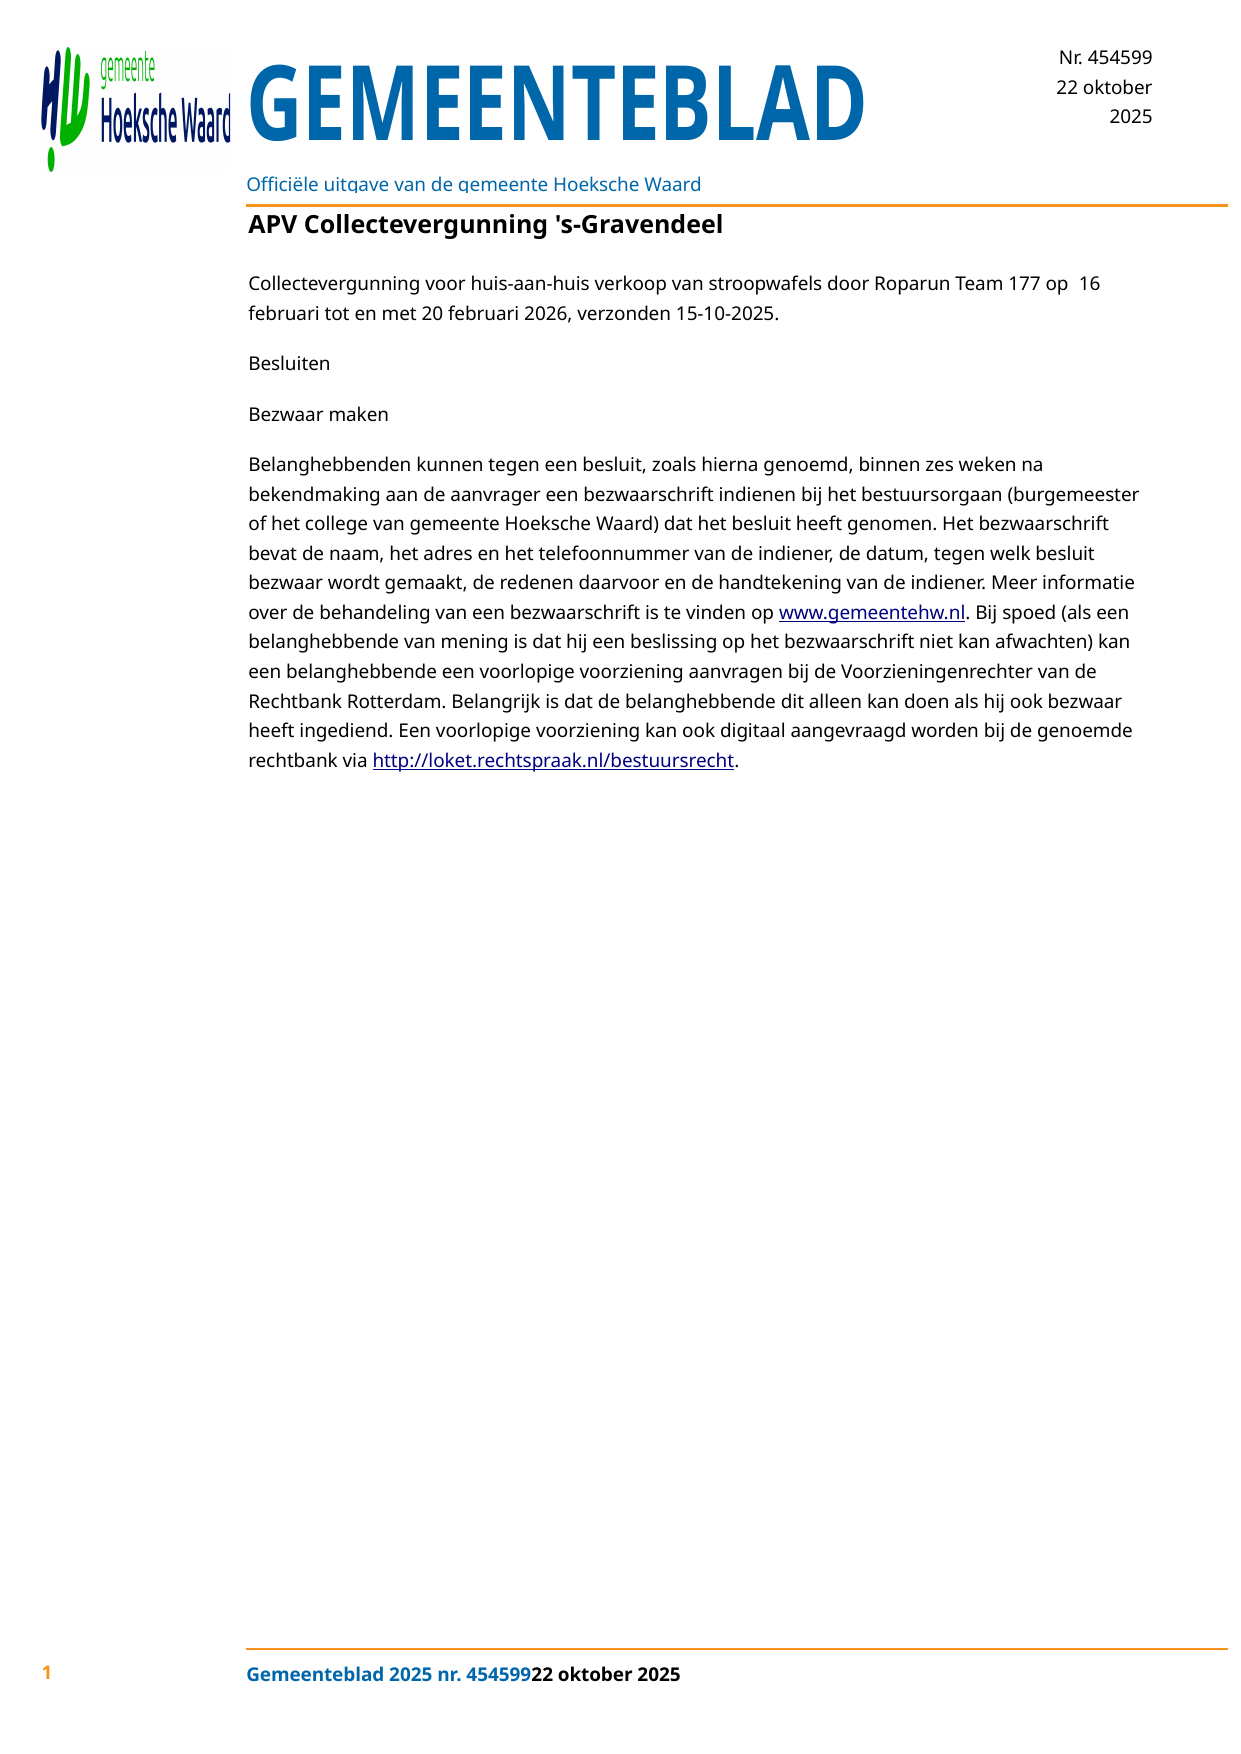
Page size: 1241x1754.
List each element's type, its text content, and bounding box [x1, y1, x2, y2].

text Belanghebbenden kunnen tegen een besluit, zoals hierna genoemd, binnen zes weken na bekendmaking aan de aanvrager een bezwaarschrift indienen bij het bestuursorgaan (burgemeester of het college van gemeente Hoeksche Waard) dat het besluit heeft genomen. Het bezwaarschrift bevat de naam, het adres en het telefoonnummer van de indiener, de datum, tegen welk besluit bezwaar wordt gemaakt, de redenen daarvoor en de handtekening van de indiener. Meer informatie over de behandeling van een bezwaarschrift is te vinden op www.gemeentehw.nl. Bij spoed (als een belanghebbende van mening is dat hij een beslissing op het bezwaarschrift niet kan afwachten) kan een belanghebbende een voorlopige voorziening aanvragen bij de Voorzieningenrechter van de Rechtbank Rotterdam. Belangrijk is dat de belanghebbende dit alleen kan doen als hij ook bezwaar heeft ingediend. Een voorlopige voorziening kan ook digitaal aangevraagd worden bij de genoemde rechtbank via http://loket.rechtspraak.nl/bestuursrecht. [248, 451, 1152, 773]
picture [41, 47, 231, 172]
text Collectevergunning voor huis-aan-huis verkoop van stroopwafels door Roparun Team 177 op 16 februari tot en met 20 februari 2026, verzonden 15-10-2025. [248, 270, 1152, 326]
text APV Collectevergunning 's-Gravendeel [248, 207, 1152, 241]
text Besluiten [248, 350, 1152, 376]
text Bezwaar maken [248, 401, 1152, 426]
